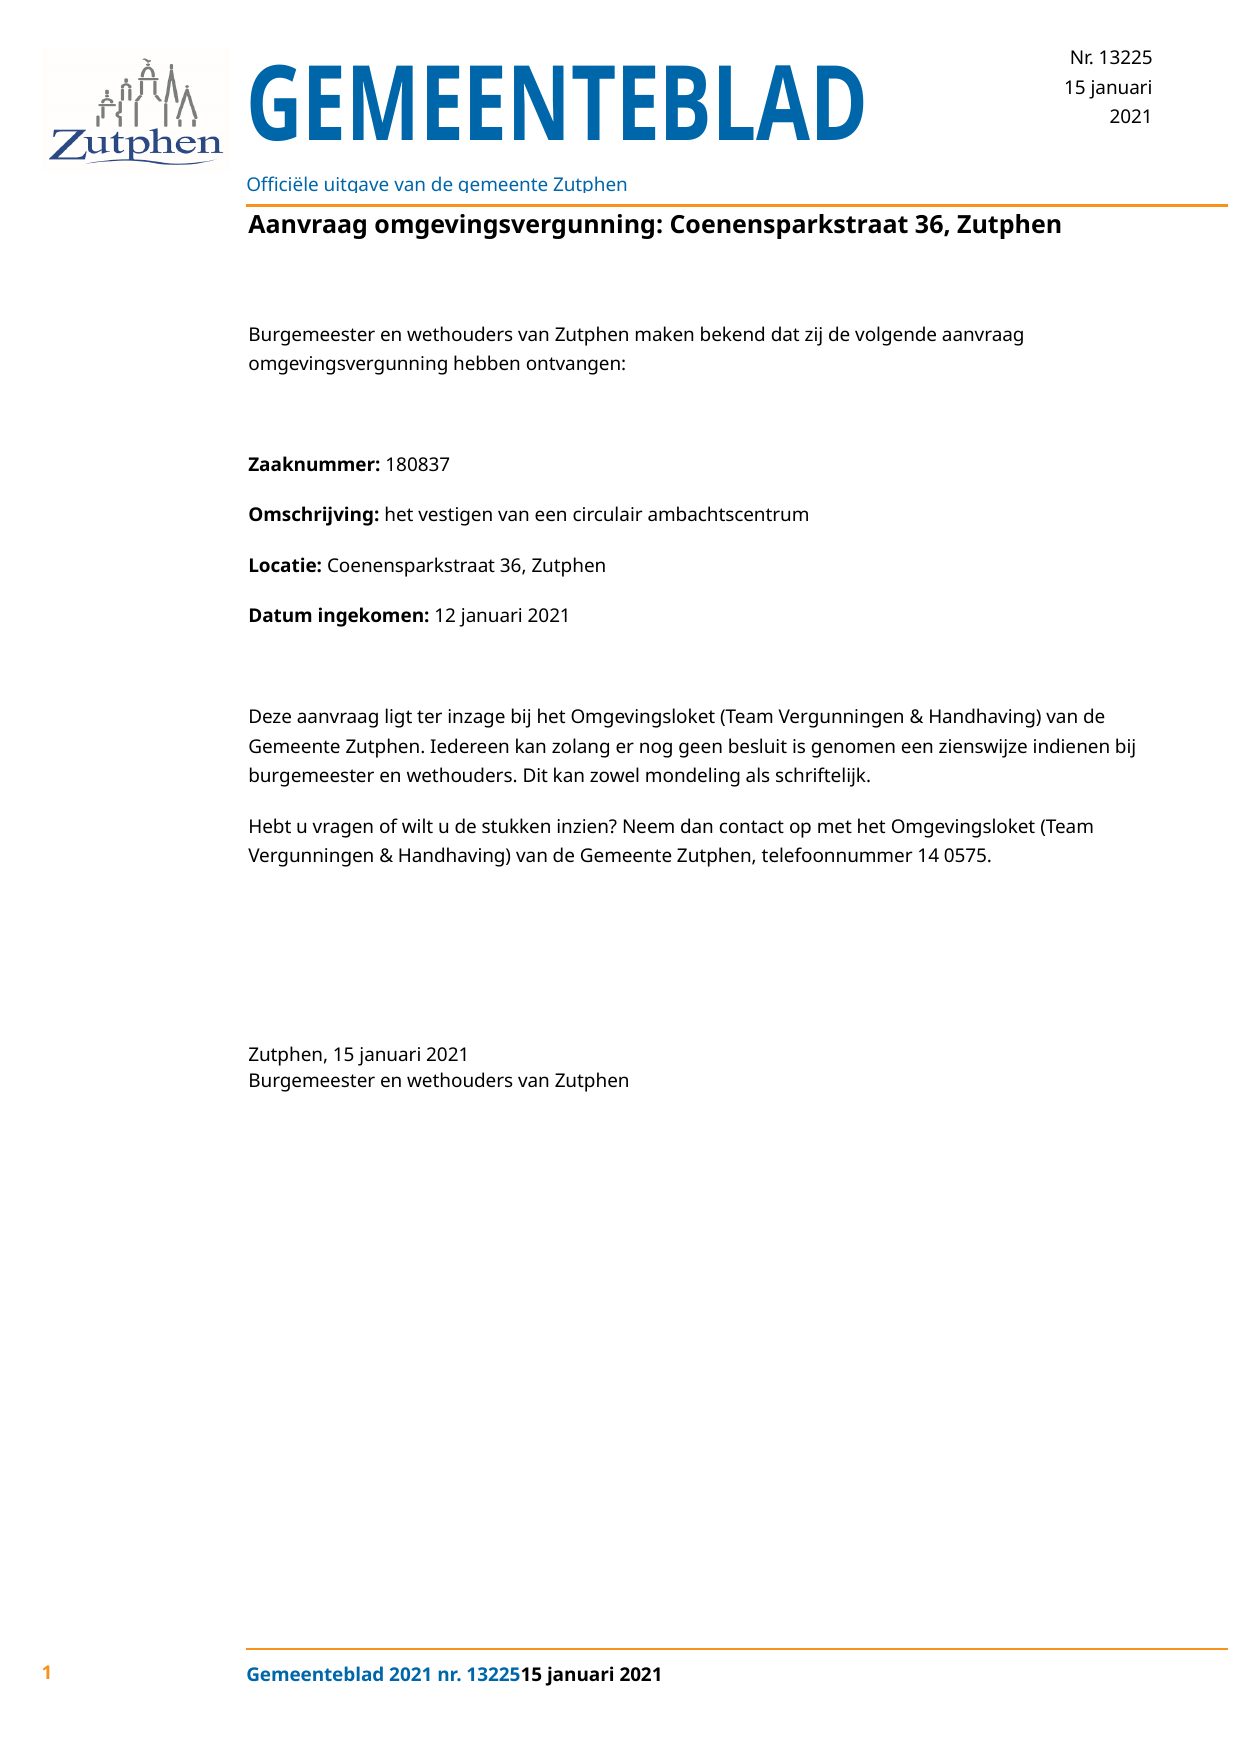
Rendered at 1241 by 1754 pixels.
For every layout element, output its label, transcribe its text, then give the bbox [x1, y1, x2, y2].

text Zaaknummer: 180837 [248, 451, 1152, 477]
text Hebt u vragen of wilt u de stukken inzien? Neem dan contact op met het Omgevingsloket (Team Vergunningen & Handhaving) van de Gemeente Zutphen, telefoonnummer 14 0575. [248, 813, 1152, 868]
text Burgemeester en wethouders van Zutphen [248, 1067, 1152, 1093]
text Deze aanvraag ligt ter inzage bij het Omgevingsloket (Team Vergunningen & Handhaving) van de Gemeente Zutphen. Iedereen kan zolang er nog geen besluit is genomen een zienswijze indienen bij burgemeester en wethouders. Dit kan zowel mondeling als schriftelijk. [248, 703, 1152, 788]
text Burgemeester en wethouders van Zutphen maken bekend dat zij de volgende aanvraag omgevingsvergunning hebben ontvangen: [248, 321, 1152, 376]
text Locatie: Coenensparkstraat 36, Zutphen [248, 552, 1152, 578]
text Aanvraag omgevingsvergunning: Coenensparkstraat 36, Zutphen [248, 207, 1152, 241]
text Datum ingekomen: 12 januari 2021 [248, 602, 1152, 628]
text Zutphen, 15 januari 2021 [248, 1041, 1152, 1067]
picture [41, 47, 231, 172]
text Omschrijving: het vestigen van een circulair ambachtscentrum [248, 502, 1152, 527]
